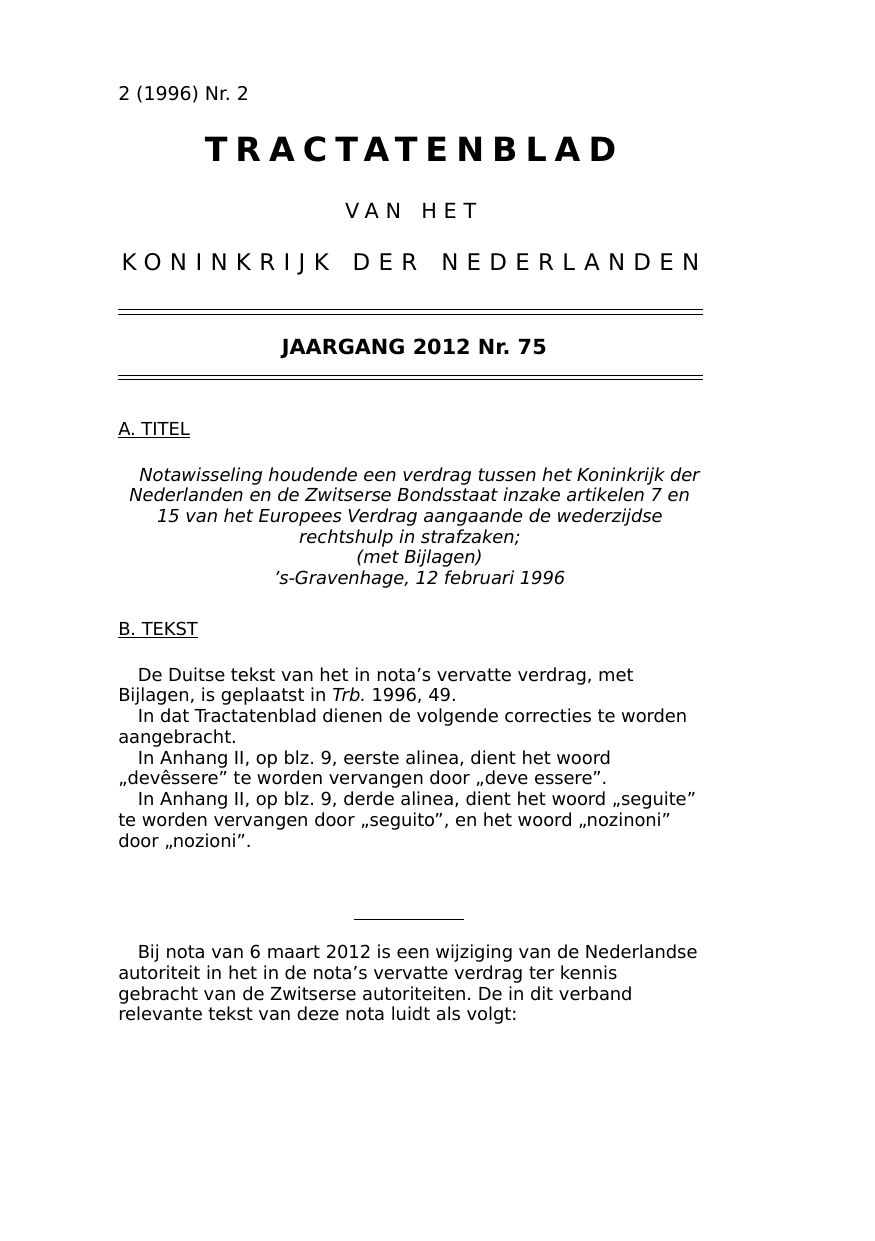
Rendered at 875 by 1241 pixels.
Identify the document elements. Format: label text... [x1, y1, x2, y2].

text In Anhang II, op blz. 9, derde alinea, dient het woord „seguite” te worden vervangen door „seguito”, en het woord „nozinoni” door „nozioni”. [118, 789, 703, 851]
subtitle A. TITEL [118, 419, 703, 439]
subtitle B. TEKST [118, 619, 703, 639]
text KONINKRIJK DER NEDERLANDEN [118, 249, 703, 276]
text JAARGANG 2012 Nr. 75 [118, 335, 703, 359]
text Notawisseling houdende een verdrag tussen het Koninkrijk der Nederlanden en de Zwitserse Bondsstaat inzake artikelen 7 en 15 van het Europees Verdrag aangaande de wederzijdse rechtshulp in strafzaken; [118, 464, 703, 547]
text In Anhang II, op blz. 9, eerste alinea, dient het woord „devêssere” te worden vervangen door „deve essere”. [118, 747, 703, 789]
text (met Bijlagen) [118, 547, 703, 568]
text Bij nota van 6 maart 2012 is een wijziging van de Nederlandse autoriteit in het in de nota’s vervatte verdrag ter kennis gebracht van de Zwitserse autoriteiten. De in dit verband relevante tekst van deze nota luidt als volgt: [118, 942, 703, 1025]
text VAN HET [118, 199, 703, 223]
text 2 (1996) Nr. 2 [118, 83, 703, 105]
text In dat Tractatenblad dienen de volgende correcties te worden aangebracht. [118, 706, 703, 747]
text TRACTATENBLAD [118, 130, 703, 169]
text ’s-Gravenhage, 12 februari 1996 [118, 568, 703, 589]
text De Duitse tekst van het in nota’s vervatte verdrag, met Bijlagen, is geplaatst in Trb. 1996, 49. [118, 664, 703, 706]
